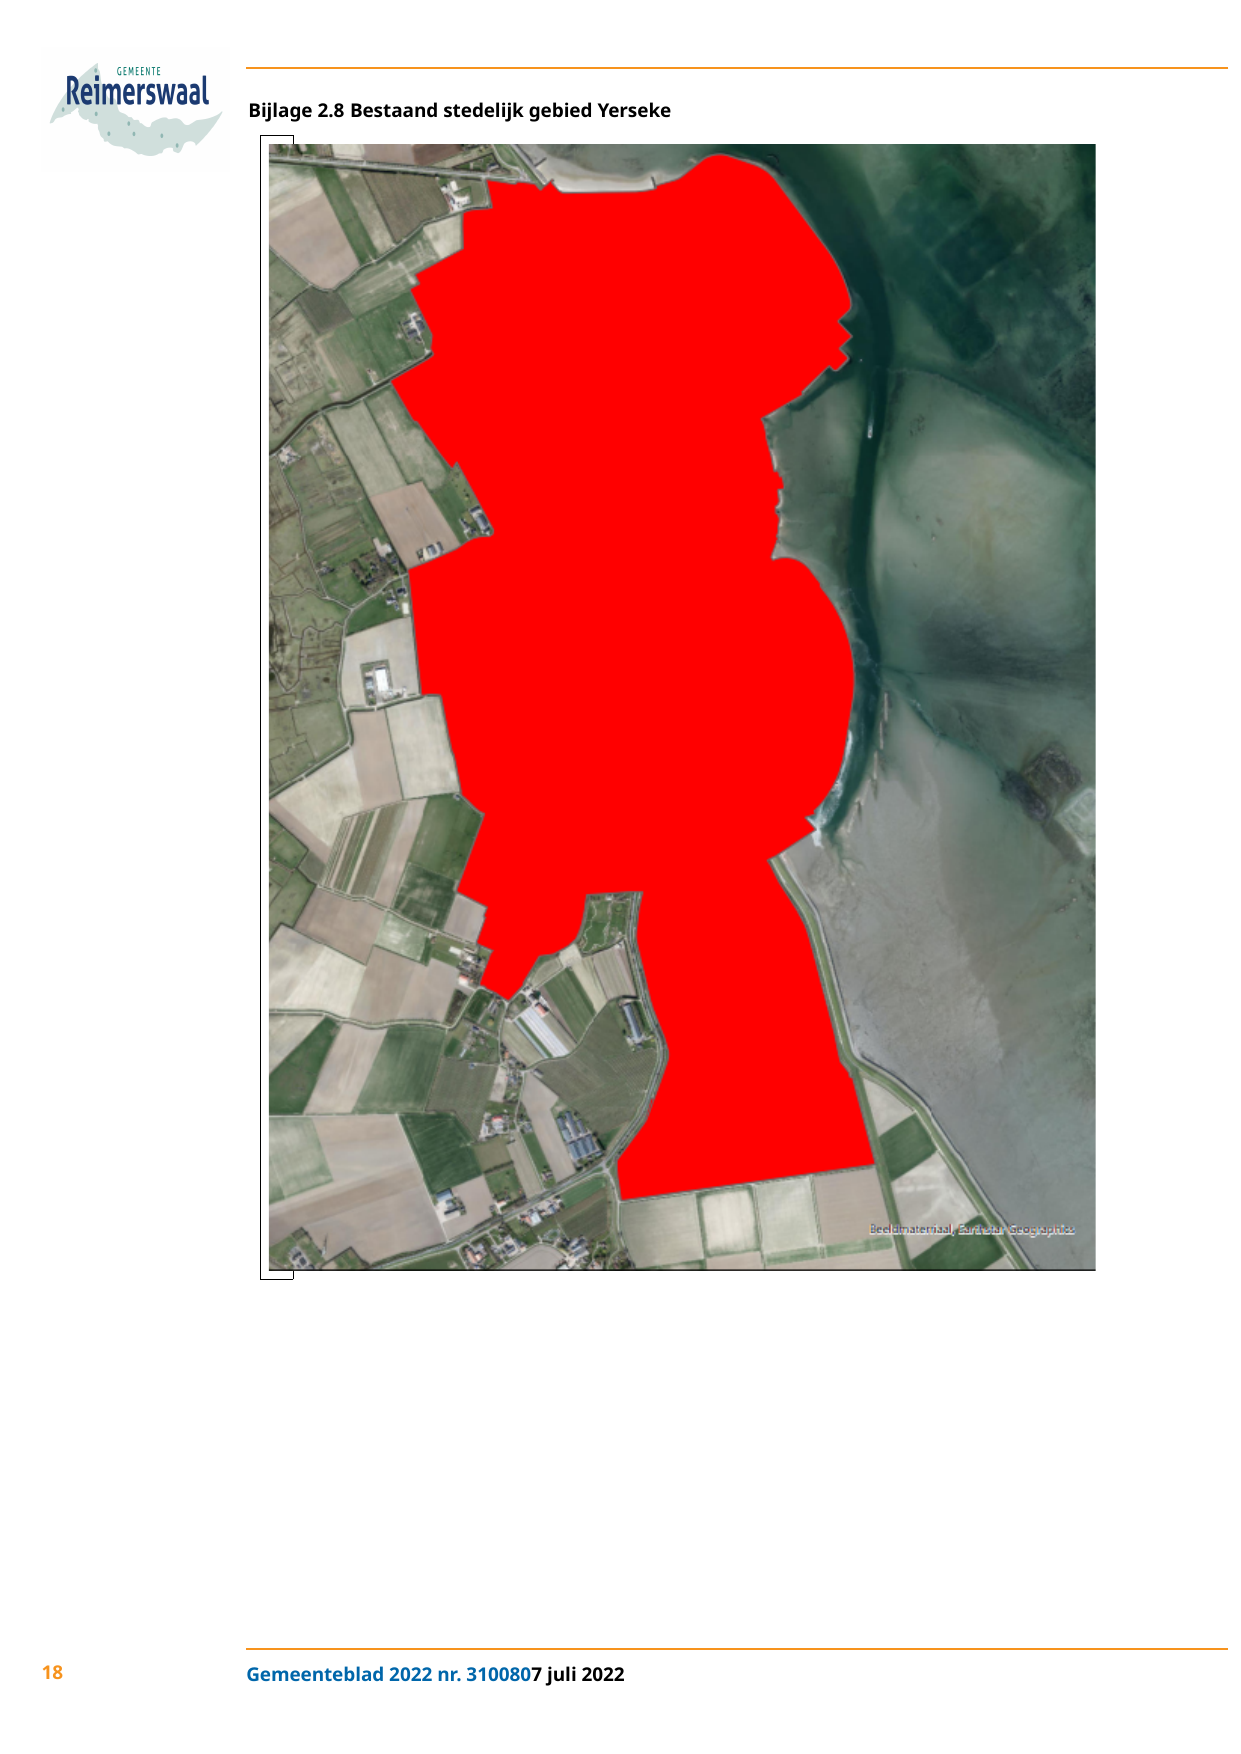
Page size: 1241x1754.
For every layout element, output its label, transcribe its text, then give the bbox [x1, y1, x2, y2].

picture [268, 144, 1096, 1271]
text Bijlage 2.8 Bestaand stedelijk gebied Yerseke [248, 95, 1152, 123]
picture [41, 47, 231, 172]
